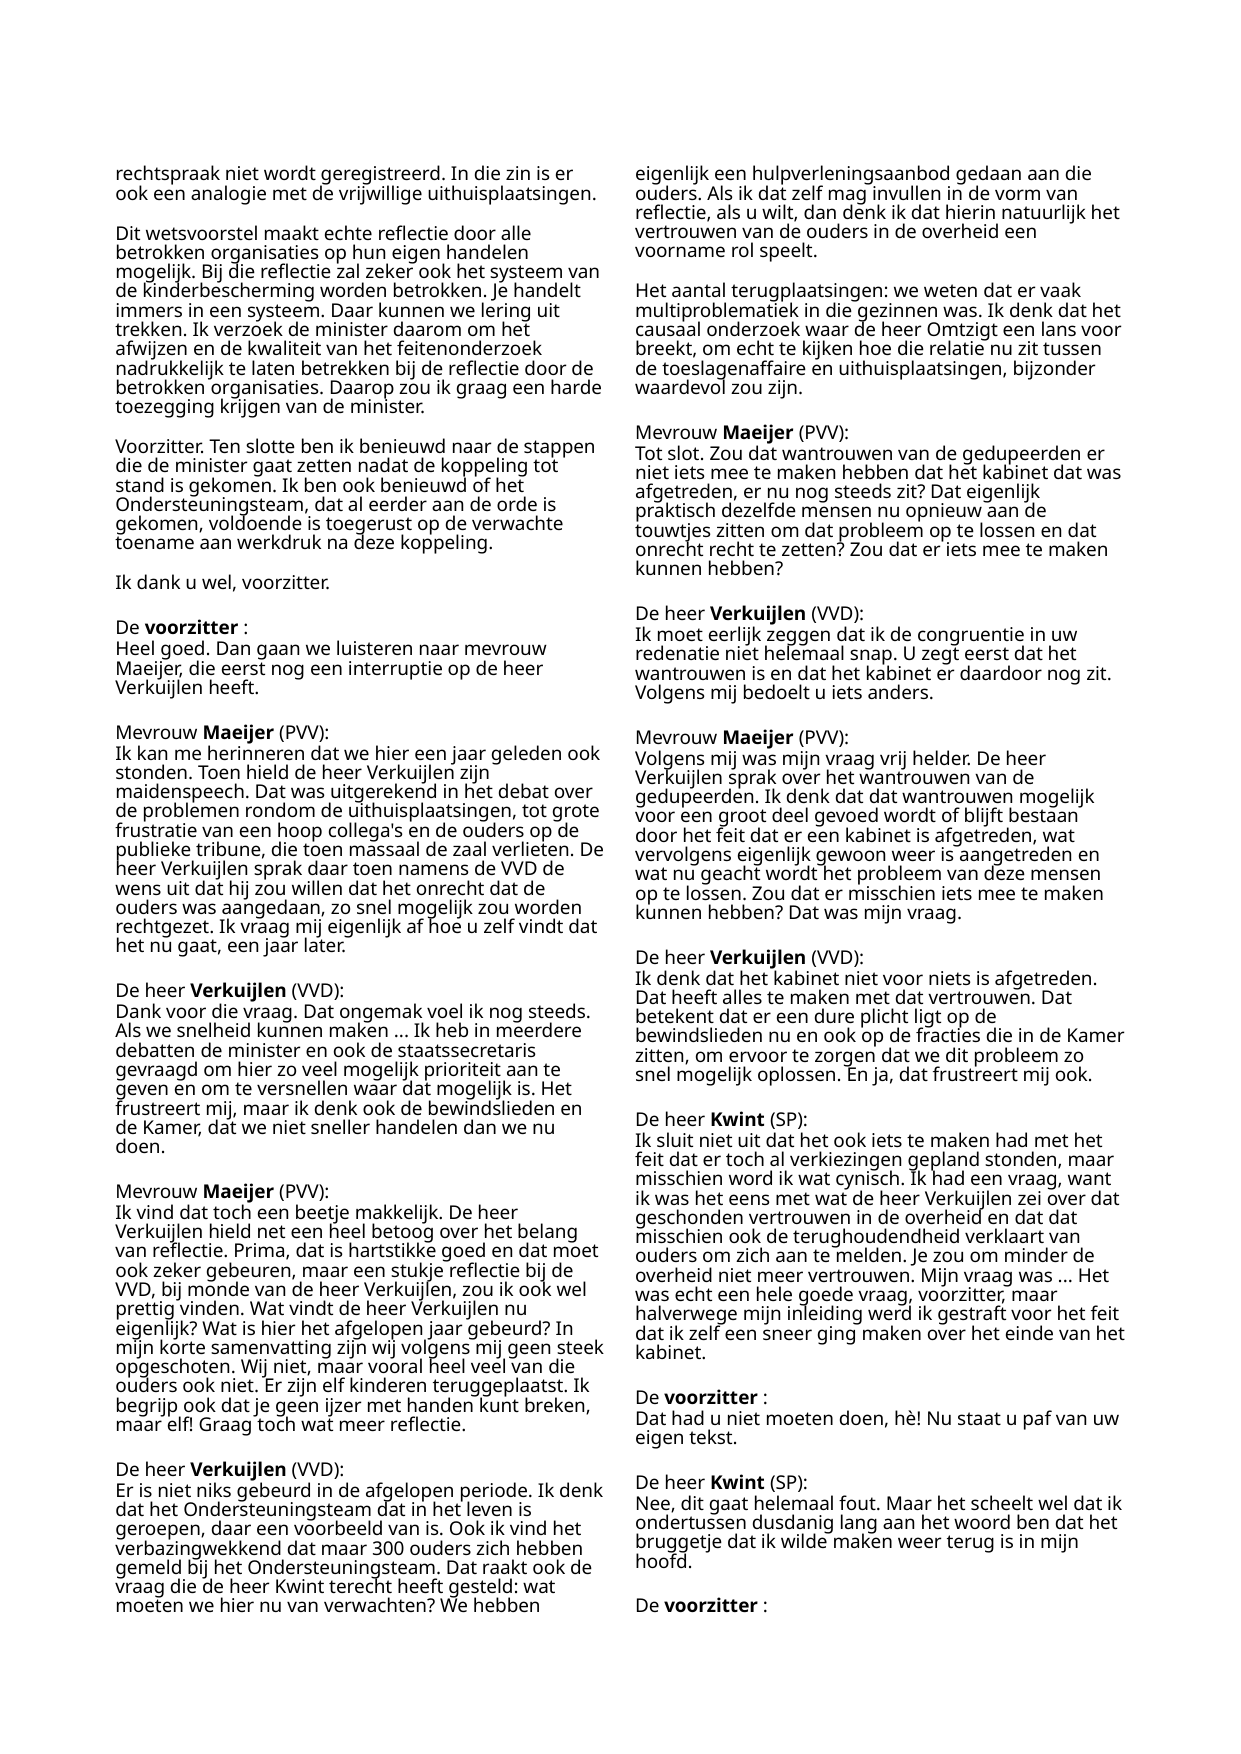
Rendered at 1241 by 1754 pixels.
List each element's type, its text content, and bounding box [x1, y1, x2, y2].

text Heel goed. Dan gaan we luisteren naar mevrouw Maeijer, die eerst nog een interruptie op de heer Verkuijlen heeft. [115, 640, 605, 698]
text Ik dank u wel, voorzitter. [115, 574, 605, 594]
text Ik vind dat toch een beetje makkelijk. De heer Verkuijlen hield net een heel betoog over het belang van reflectie. Prima, dat is hartstikke goed en dat moet ook zeker gebeuren, maar een stukje reflectie bij de VVD, bij monde van de heer Verkuijlen, zou ik ook wel prettig vinden. Wat vindt de heer Verkuijlen nu eigenlijk? Wat is hier het afgelopen jaar gebeurd? In mijn korte samenvatting zijn wij volgens mij geen steek opgeschoten. Wij niet, maar vooral heel veel van die ouders ook niet. Er zijn elf kinderen teruggeplaatst. Ik begrijp ook dat je geen ijzer met handen kunt breken, maar elf! Graag toch wat meer reflectie. [115, 1204, 605, 1435]
text De heer Kwint (SP): [635, 1469, 1125, 1495]
text Volgens mij was mijn vraag vrij helder. De heer Verkuijlen sprak over het wantrouwen van de gedupeerden. Ik denk dat dat wantrouwen mogelijk voor een groot deel gevoed wordt of blijft bestaan door het feit dat er een kabinet is afgetreden, wat vervolgens eigenlijk gewoon weer is aangetreden en wat nu geacht wordt het probleem van deze mensen op te lossen. Zou dat er misschien iets mee te maken kunnen hebben? Dat was mijn vraag. [635, 750, 1125, 923]
text Dit wetsvoorstel maakt echte reflectie door alle betrokken organisaties op hun eigen handelen mogelijk. Bij die reflectie zal zeker ook het systeem van de kinderbescherming worden betrokken. Je handelt immers in een systeem. Daar kunnen we lering uit trekken. Ik verzoek de minister daarom om het afwijzen en de kwaliteit van het feitenonderzoek nadrukkelijk te laten betrekken bij de reflectie door de betrokken organisaties. Daarop zou ik graag een harde toezegging krijgen van de minister. [115, 224, 605, 417]
text Het aantal terugplaatsingen: we weten dat er vaak multiproblematiek in die gezinnen was. Ik denk dat het causaal onderzoek waar de heer Omtzigt een lans voor breekt, om echt te kijken hoe die relatie nu zit tussen de toeslagenaffaire en uithuisplaatsingen, bijzonder waardevol zou zijn. [635, 282, 1125, 398]
text De voorzitter : [635, 1384, 1125, 1410]
text Mevrouw Maeijer (PVV): [635, 724, 1125, 750]
text De voorzitter : [635, 1593, 1125, 1618]
text Dat had u niet moeten doen, hè! Nu staat u paf van uw eigen tekst. [635, 1410, 1125, 1448]
text Ik kan me herinneren dat we hier een jaar geleden ook stonden. Toen hield de heer Verkuijlen zijn maidenspeech. Dat was uitgerekend in het debat over de problemen rondom de uithuisplaatsingen, tot grote frustratie van een hoop collega's en de ouders op de publieke tribune, die toen massaal de zaal verlieten. De heer Verkuijlen sprak daar toen namens de VVD de wens uit dat hij zou willen dat het onrecht dat de ouders was aangedaan, zo snel mogelijk zou worden rechtgezet. Ik vraag mij eigenlijk af hoe u zelf vindt dat het nu gaat, een jaar later. [115, 744, 605, 957]
text eigenlijk een hulpverleningsaanbod gedaan aan die ouders. Als ik dat zelf mag invullen in de vorm van reflectie, als u wilt, dan denk ik dat hierin natuurlijk het vertrouwen van de ouders in de overheid een voorname rol speelt. [635, 165, 1125, 262]
text Tot slot. Zou dat wantrouwen van de gedupeerden er niet iets mee te maken hebben dat het kabinet dat was afgetreden, er nu nog steeds zit? Dat eigenlijk praktisch dezelfde mensen nu opnieuw aan de touwtjes zitten om dat probleem op te lossen en dat onrecht recht te zetten? Zou dat er iets mee te maken kunnen hebben? [635, 444, 1125, 579]
text De heer Verkuijlen (VVD): [115, 977, 605, 1003]
text Ik moet eerlijk zeggen dat ik de congruentie in uw redenatie niet helemaal snap. U zegt eerst dat het wantrouwen is en dat het kabinet er daardoor nog zit. Volgens mij bedoelt u iets anders. [635, 626, 1125, 703]
text Voorzitter. Ten slotte ben ik benieuwd naar de stappen die de minister gaat zetten nadat de koppeling tot stand is gekomen. Ik ben ook benieuwd of het Ondersteuningsteam, dat al eerder aan de orde is gekomen, voldoende is toegerust op de verwachte toename aan werkdruk na deze koppeling. [115, 438, 605, 554]
text De heer Verkuijlen (VVD): [635, 600, 1125, 626]
text Er is niet niks gebeurd in de afgelopen periode. Ik denk dat het Ondersteuningsteam dat in het leven is geroepen, daar een voorbeeld van is. Ook ik vind het verbazingwekkend dat maar 300 ouders zich hebben gemeld bij het Ondersteuningsteam. Dat raakt ook de vraag die de heer Kwint terecht heeft gesteld: wat moeten we hier nu van verwachten? We hebben [115, 1482, 605, 1617]
text Nee, dit gaat helemaal fout. Maar het scheelt wel dat ik ondertussen dusdanig lang aan het woord ben dat het bruggetje dat ik wilde maken weer terug is in mijn hoofd. [635, 1495, 1125, 1572]
text Mevrouw Maeijer (PVV): [635, 419, 1125, 444]
text Dank voor die vraag. Dat ongemak voel ik nog steeds. Als we snelheid kunnen maken ... Ik heb in meerdere debatten de minister en ook de staatssecretaris gevraagd om hier zo veel mogelijk prioriteit aan te geven en om te versnellen waar dat mogelijk is. Het frustreert mij, maar ik denk ook de bewindslieden en de Kamer, dat we niet sneller handelen dan we nu doen. [115, 1003, 605, 1157]
text rechtspraak niet wordt geregistreerd. In die zin is er ook een analogie met de vrijwillige uithuisplaatsingen. [115, 165, 605, 204]
text Ik sluit niet uit dat het ook iets te maken had met het feit dat er toch al verkiezingen gepland stonden, maar misschien word ik wat cynisch. Ik had een vraag, want ik was het eens met wat de heer Verkuijlen zei over dat geschonden vertrouwen in de overheid en dat dat misschien ook de terughoudendheid verklaart van ouders om zich aan te melden. Je zou om minder de overheid niet meer vertrouwen. Mijn vraag was ... Het was echt een hele goede vraag, voorzitter, maar halverwege mijn inleiding werd ik gestraft voor het feit dat ik zelf een sneer ging maken over het einde van het kabinet. [635, 1132, 1125, 1363]
text Ik denk dat het kabinet niet voor niets is afgetreden. Dat heeft alles te maken met dat vertrouwen. Dat betekent dat er een dure plicht ligt op de bewindslieden nu en ook op de fracties die in de Kamer zitten, om ervoor te zorgen dat we dit probleem zo snel mogelijk oplossen. En ja, dat frustreert mij ook. [635, 970, 1125, 1085]
text De heer Kwint (SP): [635, 1106, 1125, 1132]
text De voorzitter : [115, 614, 605, 640]
text Mevrouw Maeijer (PVV): [115, 1178, 605, 1204]
text Mevrouw Maeijer (PVV): [115, 719, 605, 744]
text De heer Verkuijlen (VVD): [115, 1456, 605, 1482]
text De heer Verkuijlen (VVD): [635, 944, 1125, 970]
